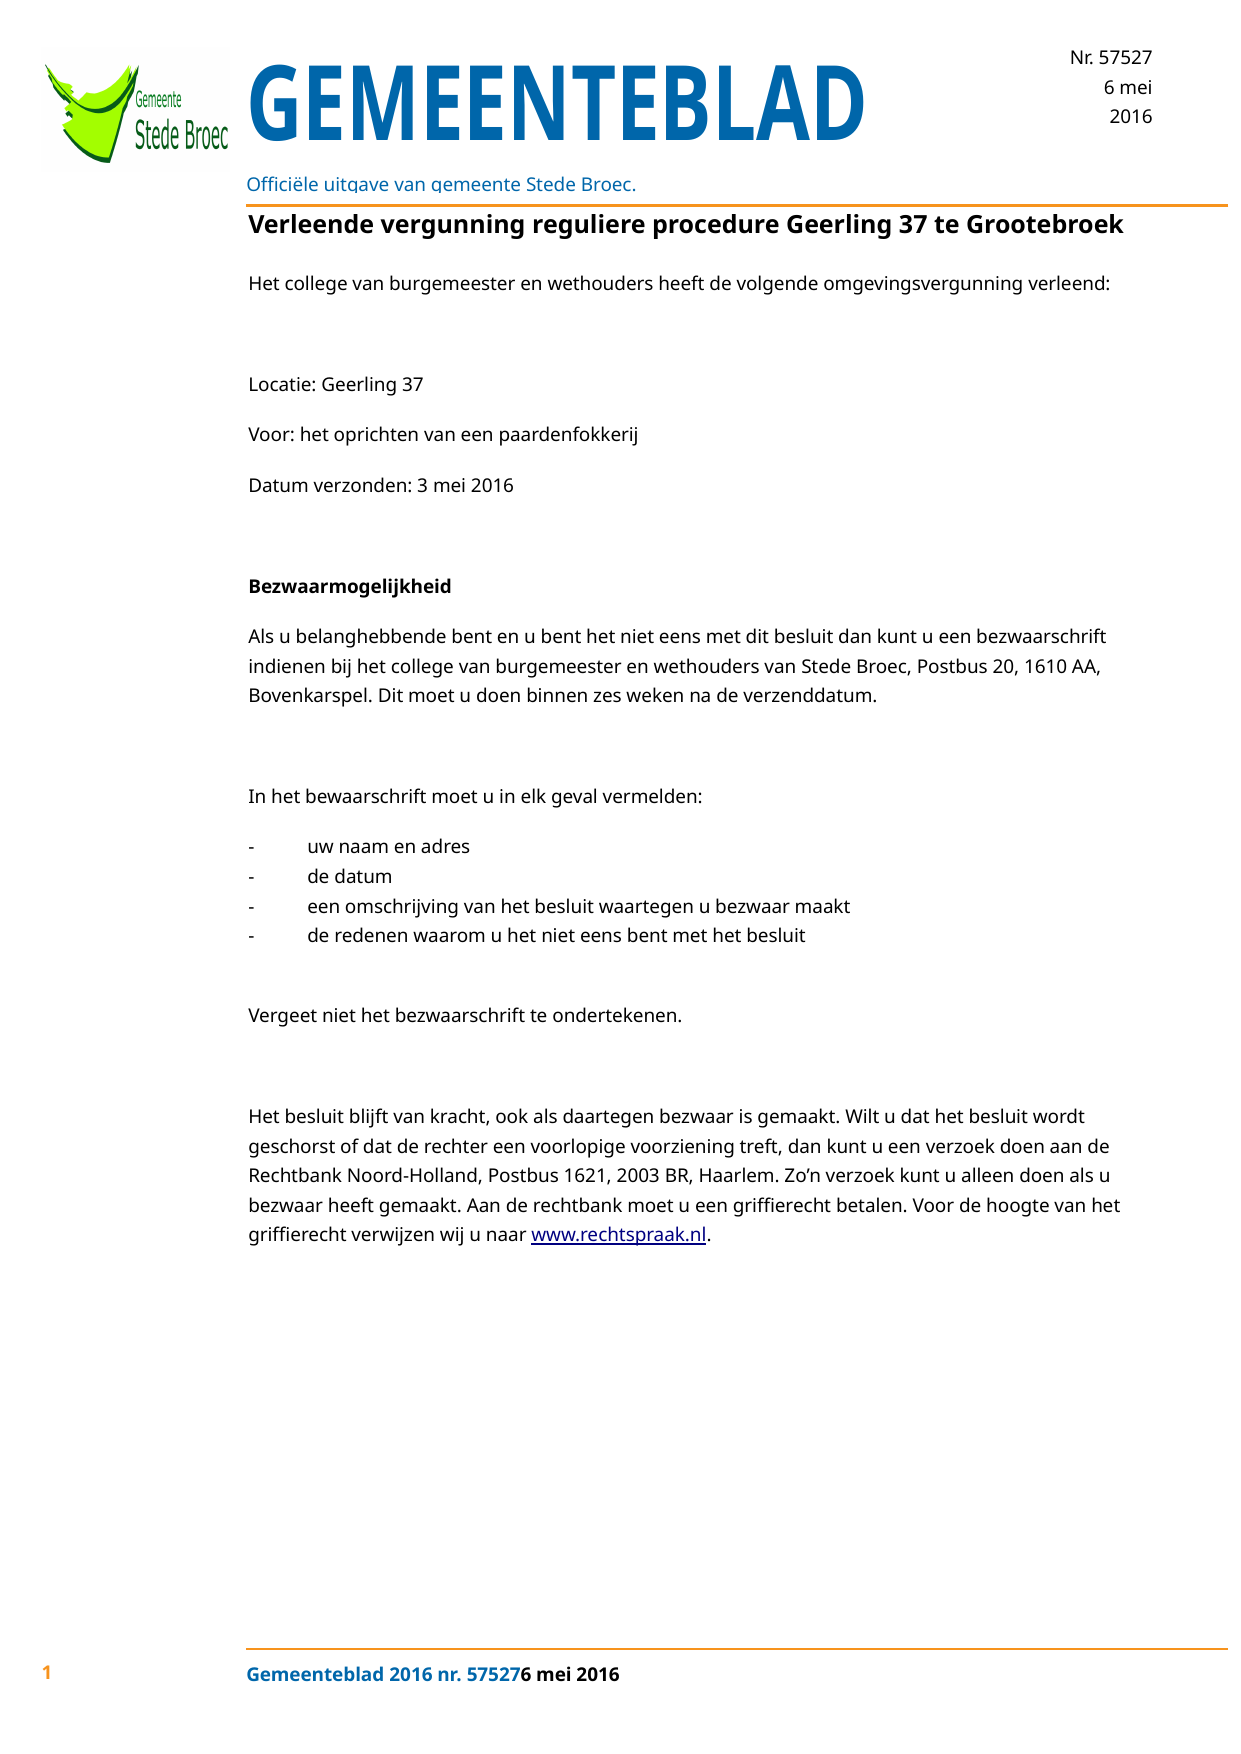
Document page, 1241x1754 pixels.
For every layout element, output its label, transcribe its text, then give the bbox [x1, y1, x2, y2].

list een omschrijving van het besluit waartegen u bezwaar maakt [248, 893, 1152, 918]
list de redenen waarom u het niet eens bent met het besluit [248, 922, 1152, 948]
text Verleende vergunning reguliere procedure Geerling 37 te Grootebroek [248, 207, 1152, 241]
text Vergeet niet het bezwaarschrift te ondertekenen. [248, 1002, 1152, 1028]
text Als u belanghebbende bent en u bent het niet eens met dit besluit dan kunt u een bezwaarschrift indienen bij het college van burgemeester en wethouders van Stede Broec, Postbus 20, 1610 AA, Bovenkarspel. Dit moet u doen binnen zes weken na de verzenddatum. [248, 623, 1152, 708]
text Het college van burgemeester en wethouders heeft de volgende omgevingsvergunning verleend: [248, 270, 1152, 296]
text Bezwaarmogelijkheid [248, 573, 1152, 598]
picture [41, 47, 231, 172]
text Datum verzonden: 3 mei 2016 [248, 472, 1152, 498]
text Voor: het oprichten van een paardenfokkerij [248, 422, 1152, 447]
text In het bewaarschrift moet u in elk geval vermelden: [248, 783, 1152, 809]
text Locatie: Geerling 37 [248, 371, 1152, 397]
list uw naam en adres [248, 834, 1152, 859]
list de datum [248, 863, 1152, 889]
text Het besluit blijft van kracht, ook als daartegen bezwaar is gemaakt. Wilt u dat het besluit wordt geschorst of dat de rechter een voorlopige voorziening treft, dan kunt u een verzoek doen aan de Rechtbank Noord-Holland, Postbus 1621, 2003 BR, Haarlem. Zo’n verzoek kunt u alleen doen als u bezwaar heeft gemaakt. Aan de rechtbank moet u een griffierecht betalen. Voor de hoogte van het griffierecht verwijzen wij u naar www.rechtspraak.nl. [248, 1103, 1152, 1247]
